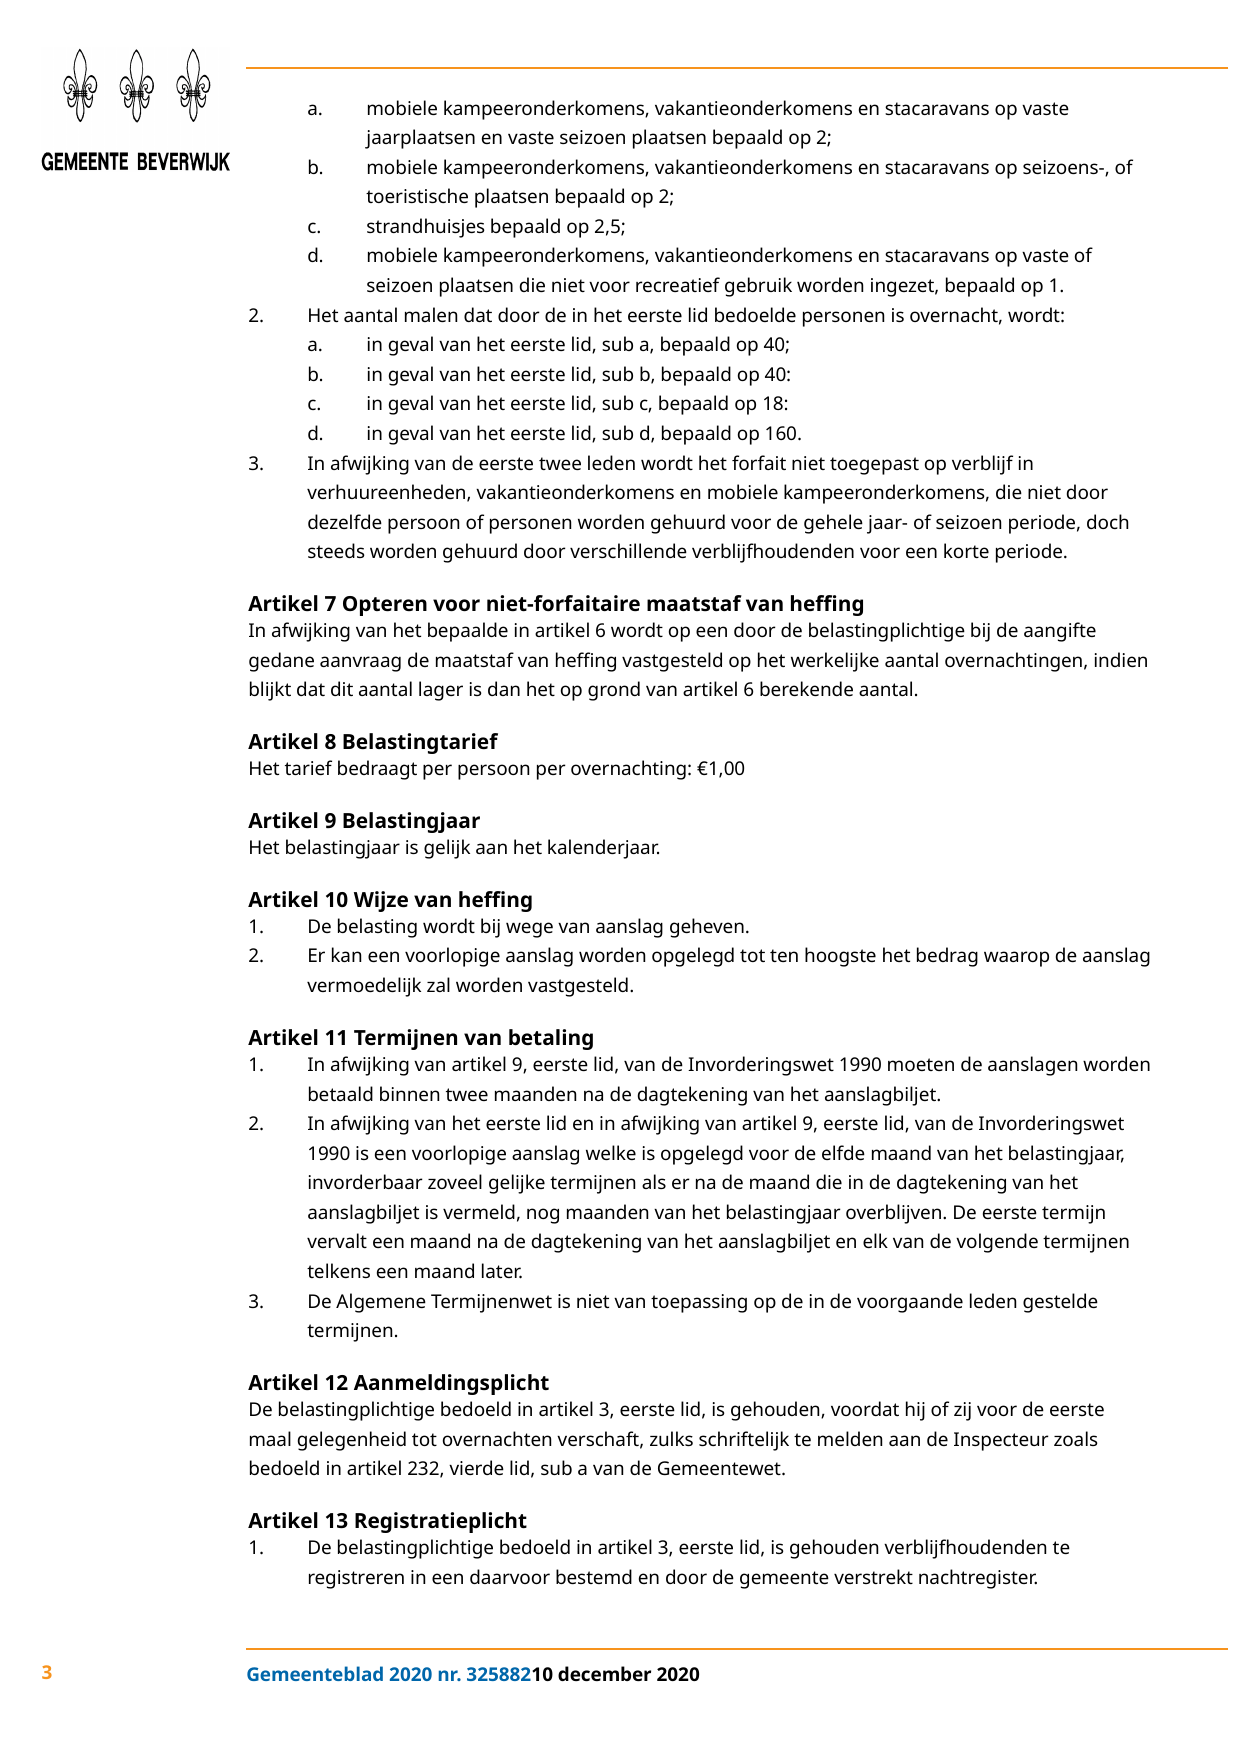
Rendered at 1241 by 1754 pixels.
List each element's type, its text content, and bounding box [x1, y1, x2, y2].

list mobiele kampeeronderkomens, vakantieonderkomens en stacaravans op seizoens-, of toeristische plaatsen bepaald op 2; [307, 154, 1152, 209]
list In afwijking van de eerste twee leden wordt het forfait niet toegepast op verblijf in verhuureenheden, vakantieonderkomens en mobiele kampeeronderkomens, die niet door dezelfde persoon of personen worden gehuurd voor de gehele jaar- of seizoen periode, doch steeds worden gehuurd door verschillende verblijfhoudenden voor een korte periode. [248, 450, 1152, 564]
list De belasting wordt bij wege van aanslag geheven. [248, 913, 1152, 939]
list In afwijking van artikel 9, eerste lid, van de Invorderingswet 1990 moeten de aanslagen worden betaald binnen twee maanden na de dagtekening van het aanslagbiljet. [248, 1051, 1152, 1106]
text Het tarief bedraagt per persoon per overnachting: €1,00 [248, 755, 1152, 781]
list Het aantal malen dat door de in het eerste lid bedoelde personen is overnacht, wordt: [248, 302, 1152, 328]
picture [41, 47, 231, 172]
text Artikel 13 Registratieplicht [248, 1506, 1152, 1534]
text Artikel 12 Aanmeldingsplicht [248, 1368, 1152, 1396]
list in geval van het eerste lid, sub b, bepaald op 40: [307, 361, 1152, 387]
text In afwijking van het bepaalde in artikel 6 wordt op een door de belastingplichtige bij de aangifte gedane aanvraag de maatstaf van heffing vastgesteld op het werkelijke aantal overnachtingen, indien blijkt dat dit aantal lager is dan het op grond van artikel 6 berekende aantal. [248, 617, 1152, 702]
text Artikel 9 Belastingjaar [248, 806, 1152, 834]
text Artikel 8 Belastingtarief [248, 727, 1152, 755]
list Er kan een voorlopige aanslag worden opgelegd tot ten hoogste het bedrag waarop de aanslag vermoedelijk zal worden vastgesteld. [248, 943, 1152, 998]
list De Algemene Termijnenwet is niet van toepassing op de in de voorgaande leden gestelde termijnen. [248, 1288, 1152, 1343]
text Het belastingjaar is gelijk aan het kalenderjaar. [248, 834, 1152, 860]
text Artikel 7 Opteren voor niet-forfaitaire maatstaf van heffing [248, 589, 1152, 617]
list De belastingplichtige bedoeld in artikel 3, eerste lid, is gehouden verblijfhoudenden te registreren in een daarvoor bestemd en door de gemeente verstrekt nachtregister. [248, 1534, 1152, 1589]
text De belastingplichtige bedoeld in artikel 3, eerste lid, is gehouden, voordat hij of zij voor de eerste maal gelegenheid tot overnachten verschaft, zulks schriftelijk te melden aan de Inspecteur zoals bedoeld in artikel 232, vierde lid, sub a van de Gemeentewet. [248, 1396, 1152, 1481]
list strandhuisjes bepaald op 2,5; [307, 213, 1152, 239]
text Artikel 11 Termijnen van betaling [248, 1023, 1152, 1051]
list in geval van het eerste lid, sub d, bepaald op 160. [307, 420, 1152, 446]
list mobiele kampeeronderkomens, vakantieonderkomens en stacaravans op vaste jaarplaatsen en vaste seizoen plaatsen bepaald op 2; [307, 95, 1152, 150]
list In afwijking van het eerste lid en in afwijking van artikel 9, eerste lid, van de Invorderingswet 1990 is een voorlopige aanslag welke is opgelegd voor de elfde maand van het belastingjaar, invorderbaar zoveel gelijke termijnen als er na de maand die in de dagtekening van het aanslagbiljet is vermeld, nog maanden van het belastingjaar overblijven. De eerste termijn vervalt een maand na de dagtekening van het aanslagbiljet en elk van de volgende termijnen telkens een maand later. [248, 1110, 1152, 1284]
text Artikel 10 Wijze van heffing [248, 885, 1152, 913]
list in geval van het eerste lid, sub a, bepaald op 40; [307, 331, 1152, 357]
list in geval van het eerste lid, sub c, bepaald op 18: [307, 391, 1152, 416]
list mobiele kampeeronderkomens, vakantieonderkomens en stacaravans op vaste of seizoen plaatsen die niet voor recreatief gebruik worden ingezet, bepaald op 1. [307, 243, 1152, 298]
